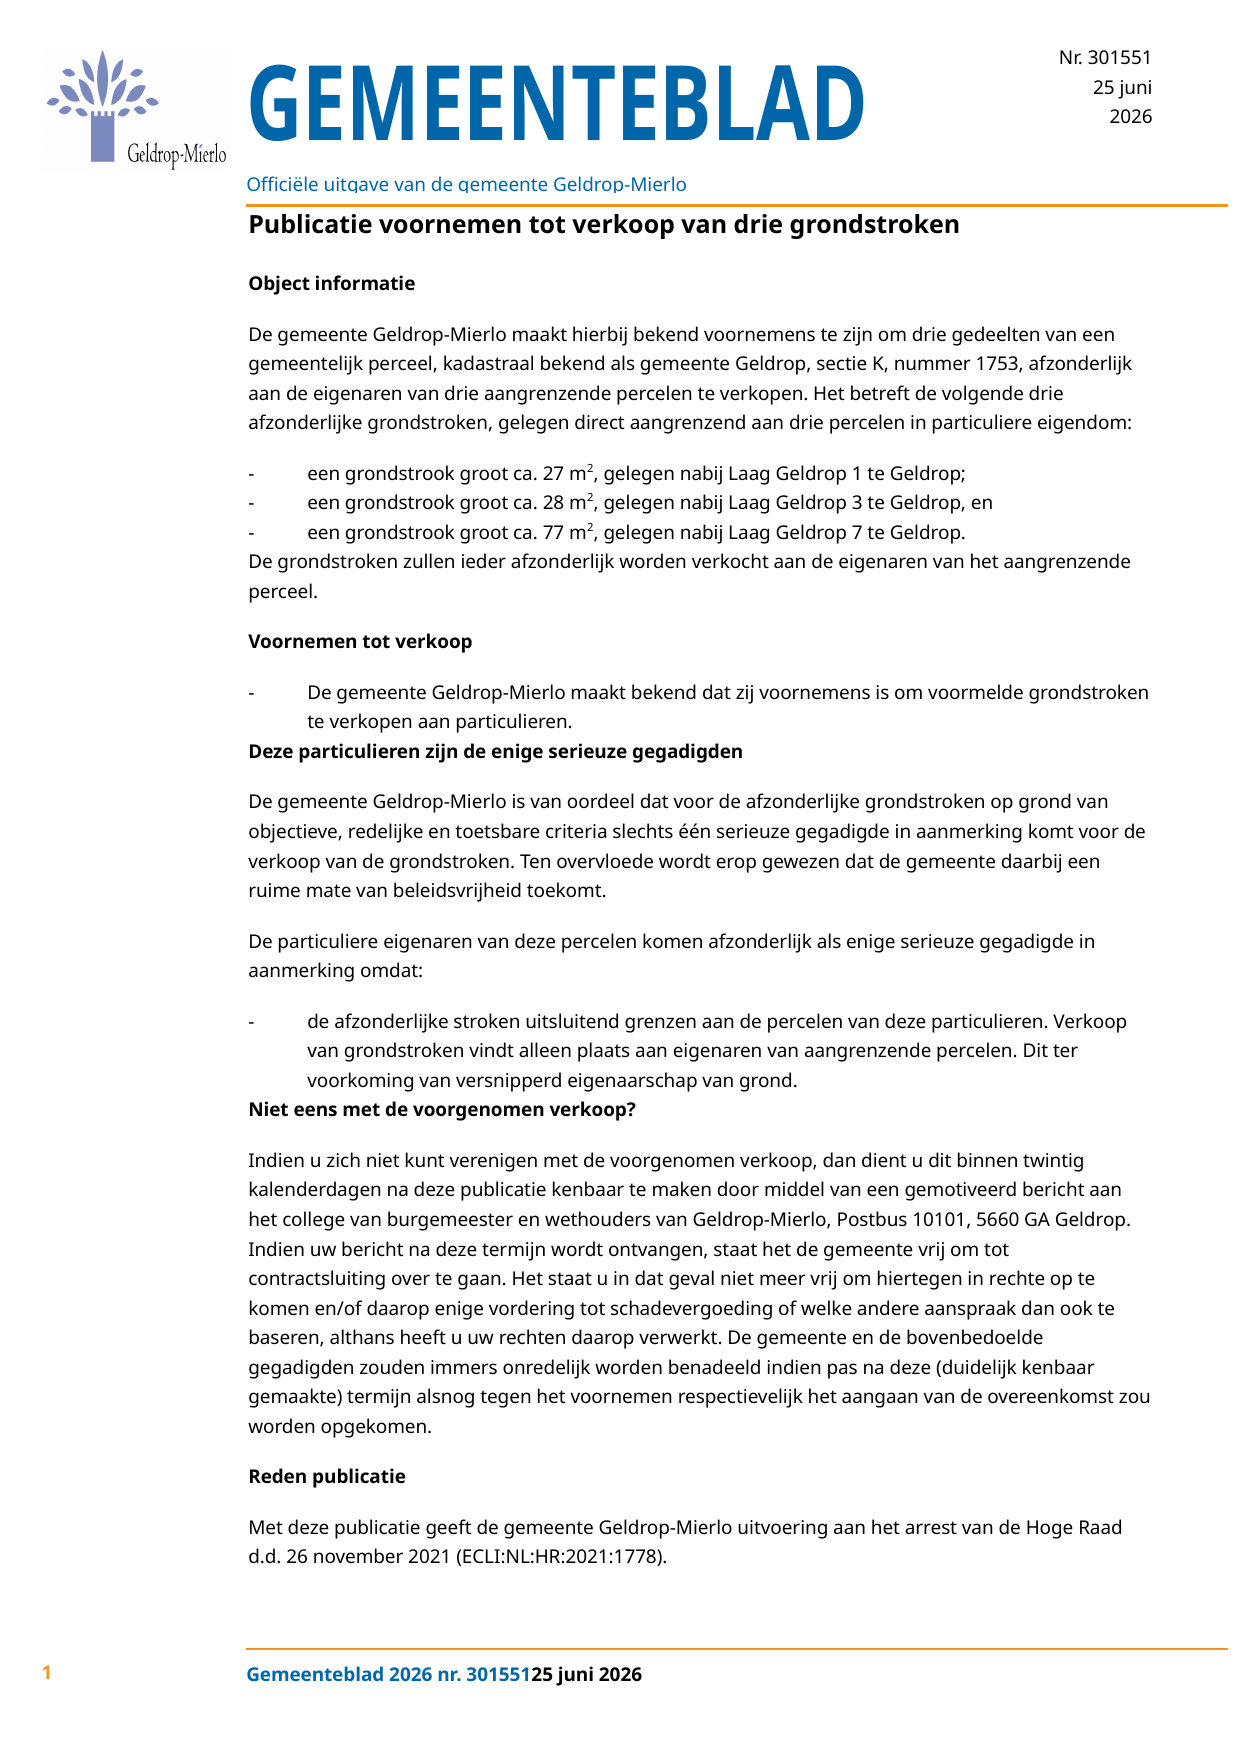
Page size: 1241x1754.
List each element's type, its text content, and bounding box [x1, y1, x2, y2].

list de afzonderlijke stroken uitsluitend grenzen aan de percelen van deze particulieren. Verkoop van grondstroken vindt alleen plaats aan eigenaren van aangrenzende percelen. Dit ter voorkoming van versnipperd eigenaarschap van grond. [248, 1008, 1152, 1093]
list een grondstrook groot ca. 28 m2, gelegen nabij Laag Geldrop 3 te Geldrop, en [248, 489, 1152, 515]
list een grondstrook groot ca. 27 m2, gelegen nabij Laag Geldrop 1 te Geldrop; [248, 460, 1152, 486]
text Reden publicatie [248, 1464, 1152, 1489]
text De gemeente Geldrop-Mierlo maakt hierbij bekend voornemens te zijn om drie gedeelten van een gemeentelijk perceel, kadastraal bekend als gemeente Geldrop, sectie K, nummer 1753, afzonderlijk aan de eigenaren van drie aangrenzende percelen te verkopen. Het betreft de volgende drie afzonderlijke grondstroken, gelegen direct aangrenzend aan drie percelen in particuliere eigendom: [248, 321, 1152, 435]
text Object informatie [248, 270, 1152, 296]
text De gemeente Geldrop-Mierlo is van oordeel dat voor de afzonderlijke grondstroken op grond van objectieve, redelijke en toetsbare criteria slechts één serieuze gegadigde in aanmerking komt voor de verkoop van de grondstroken. Ten overvloede wordt erop gewezen dat de gemeente daarbij een ruime mate van beleidsvrijheid toekomt. [248, 789, 1152, 903]
text Deze particulieren zijn de enige serieuze gegadigden [248, 738, 1152, 764]
list De gemeente Geldrop-Mierlo maakt bekend dat zij voornemens is om voormelde grondstroken te verkopen aan particulieren. [248, 679, 1152, 734]
text Indien u zich niet kunt verenigen met de voorgenomen verkoop, dan dient u dit binnen twintig kalenderdagen na deze publicatie kenbaar te maken door middel van een gemotiveerd bericht aan het college van burgemeester en wethouders van Geldrop-Mierlo, Postbus 10101, 5660 GA Geldrop. Indien uw bericht na deze termijn wordt ontvangen, staat het de gemeente vrij om tot contractsluiting over te gaan. Het staat u in dat geval niet meer vrij om hiertegen in rechte op te komen en/of daarop enige vordering tot schadevergoeding of welke andere aanspraak dan ook te baseren, althans heeft u uw rechten daarop verwerkt. De gemeente en de bovenbedoelde gegadigden zouden immers onredelijk worden benadeeld indien pas na deze (duidelijk kenbaar gemaakte) termijn alsnog tegen het voornemen respectievelijk het aangaan van de overeenkomst zou worden opgekomen. [248, 1147, 1152, 1439]
list een grondstrook groot ca. 77 m2, gelegen nabij Laag Geldrop 7 te Geldrop. [248, 519, 1152, 545]
text Met deze publicatie geeft de gemeente Geldrop-Mierlo uitvoering aan het arrest van de Hoge Raad d.d. 26 november 2021 (ECLI:NL:HR:2021:1778). [248, 1514, 1152, 1569]
text De particuliere eigenaren van deze percelen komen afzonderlijk als enige serieuze gegadigde in aanmerking omdat: [248, 928, 1152, 983]
text Niet eens met de voorgenomen verkoop? [248, 1097, 1152, 1122]
text Voornemen tot verkoop [248, 629, 1152, 654]
picture [41, 47, 231, 172]
text De grondstroken zullen ieder afzonderlijk worden verkocht aan de eigenaren van het aangrenzende perceel. [248, 549, 1152, 604]
text Publicatie voornemen tot verkoop van drie grondstroken [248, 207, 1152, 241]
